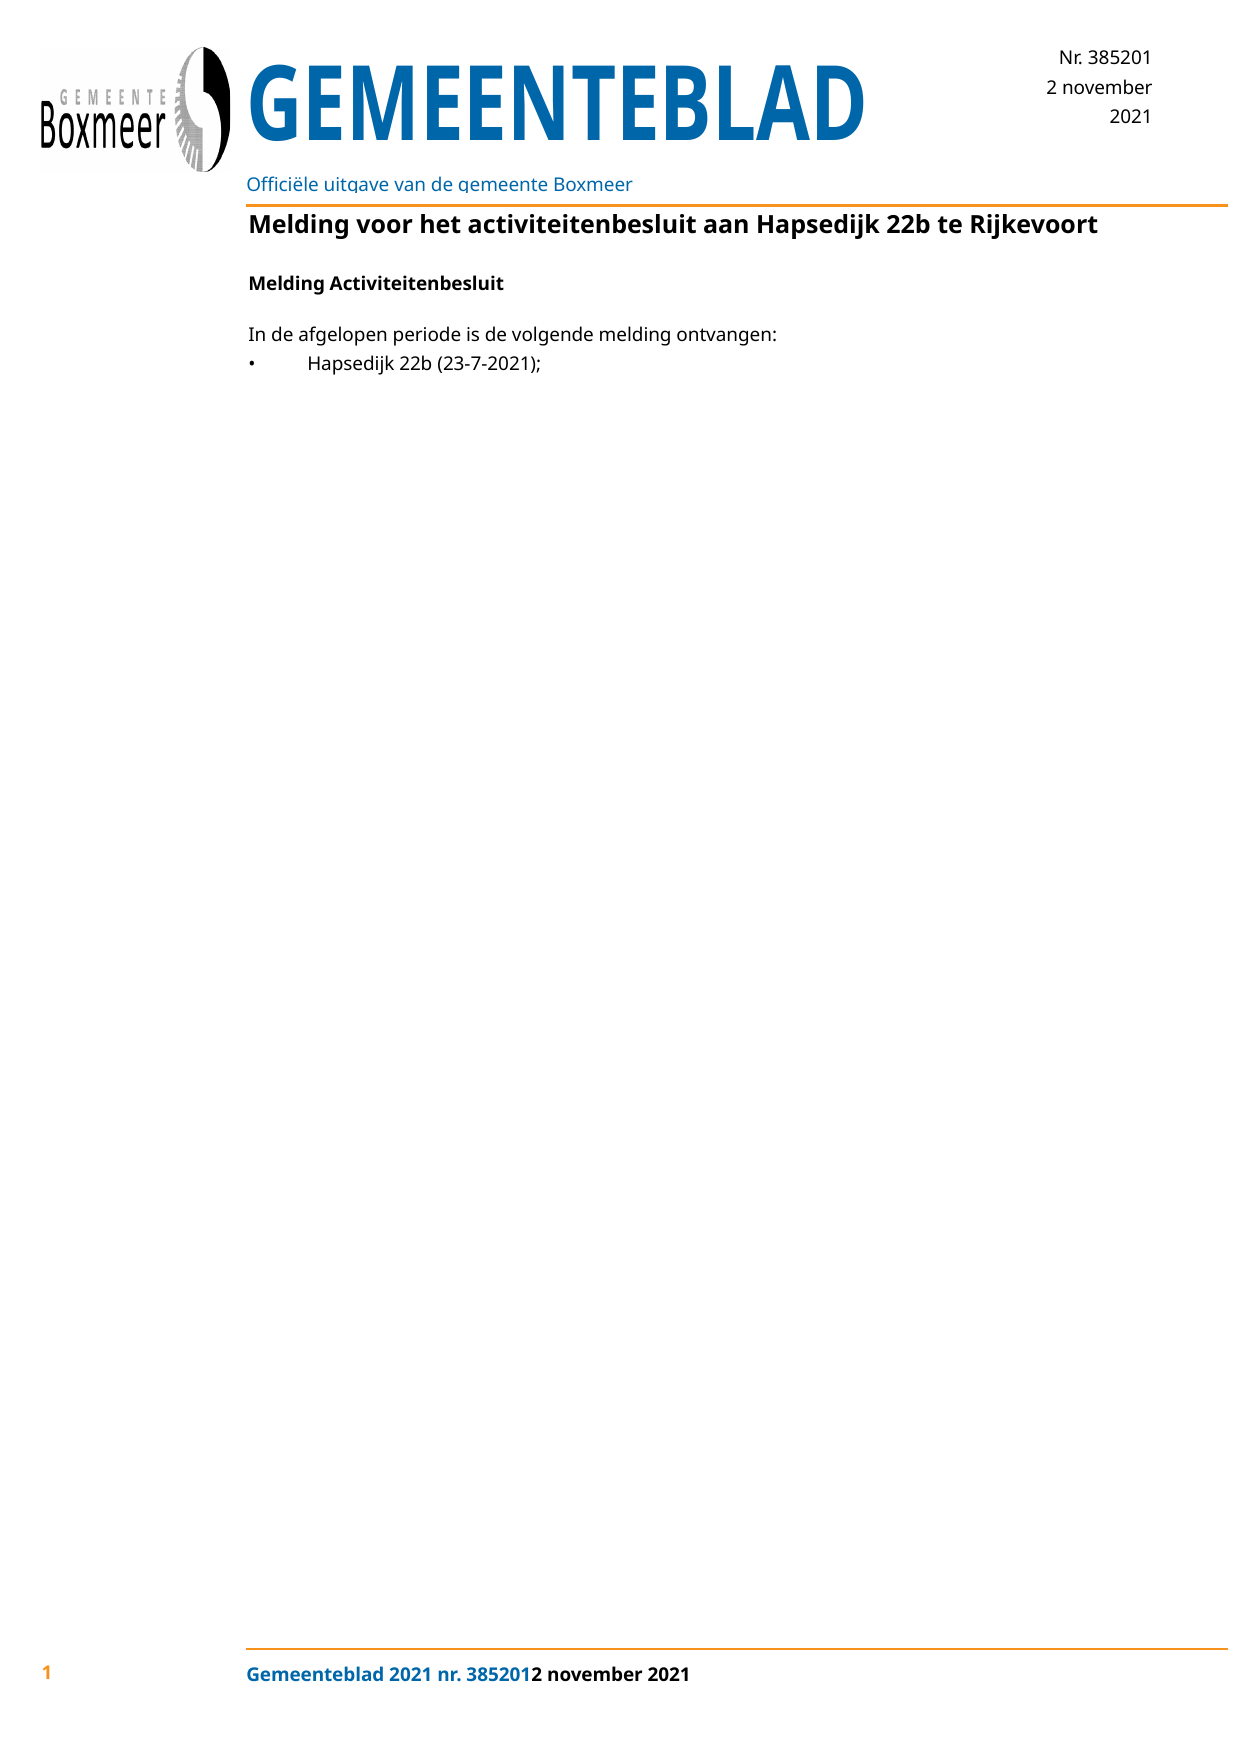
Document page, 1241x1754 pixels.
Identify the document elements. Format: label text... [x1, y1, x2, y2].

text Melding Activiteitenbesluit [248, 270, 1152, 296]
picture [41, 47, 231, 172]
text In de afgelopen periode is de volgende melding ontvangen: [248, 321, 1152, 346]
text Melding voor het activiteitenbesluit aan Hapsedijk 22b te Rijkevoort [248, 207, 1152, 241]
list Hapsedijk 22b (23-7-2021); [248, 350, 1152, 376]
